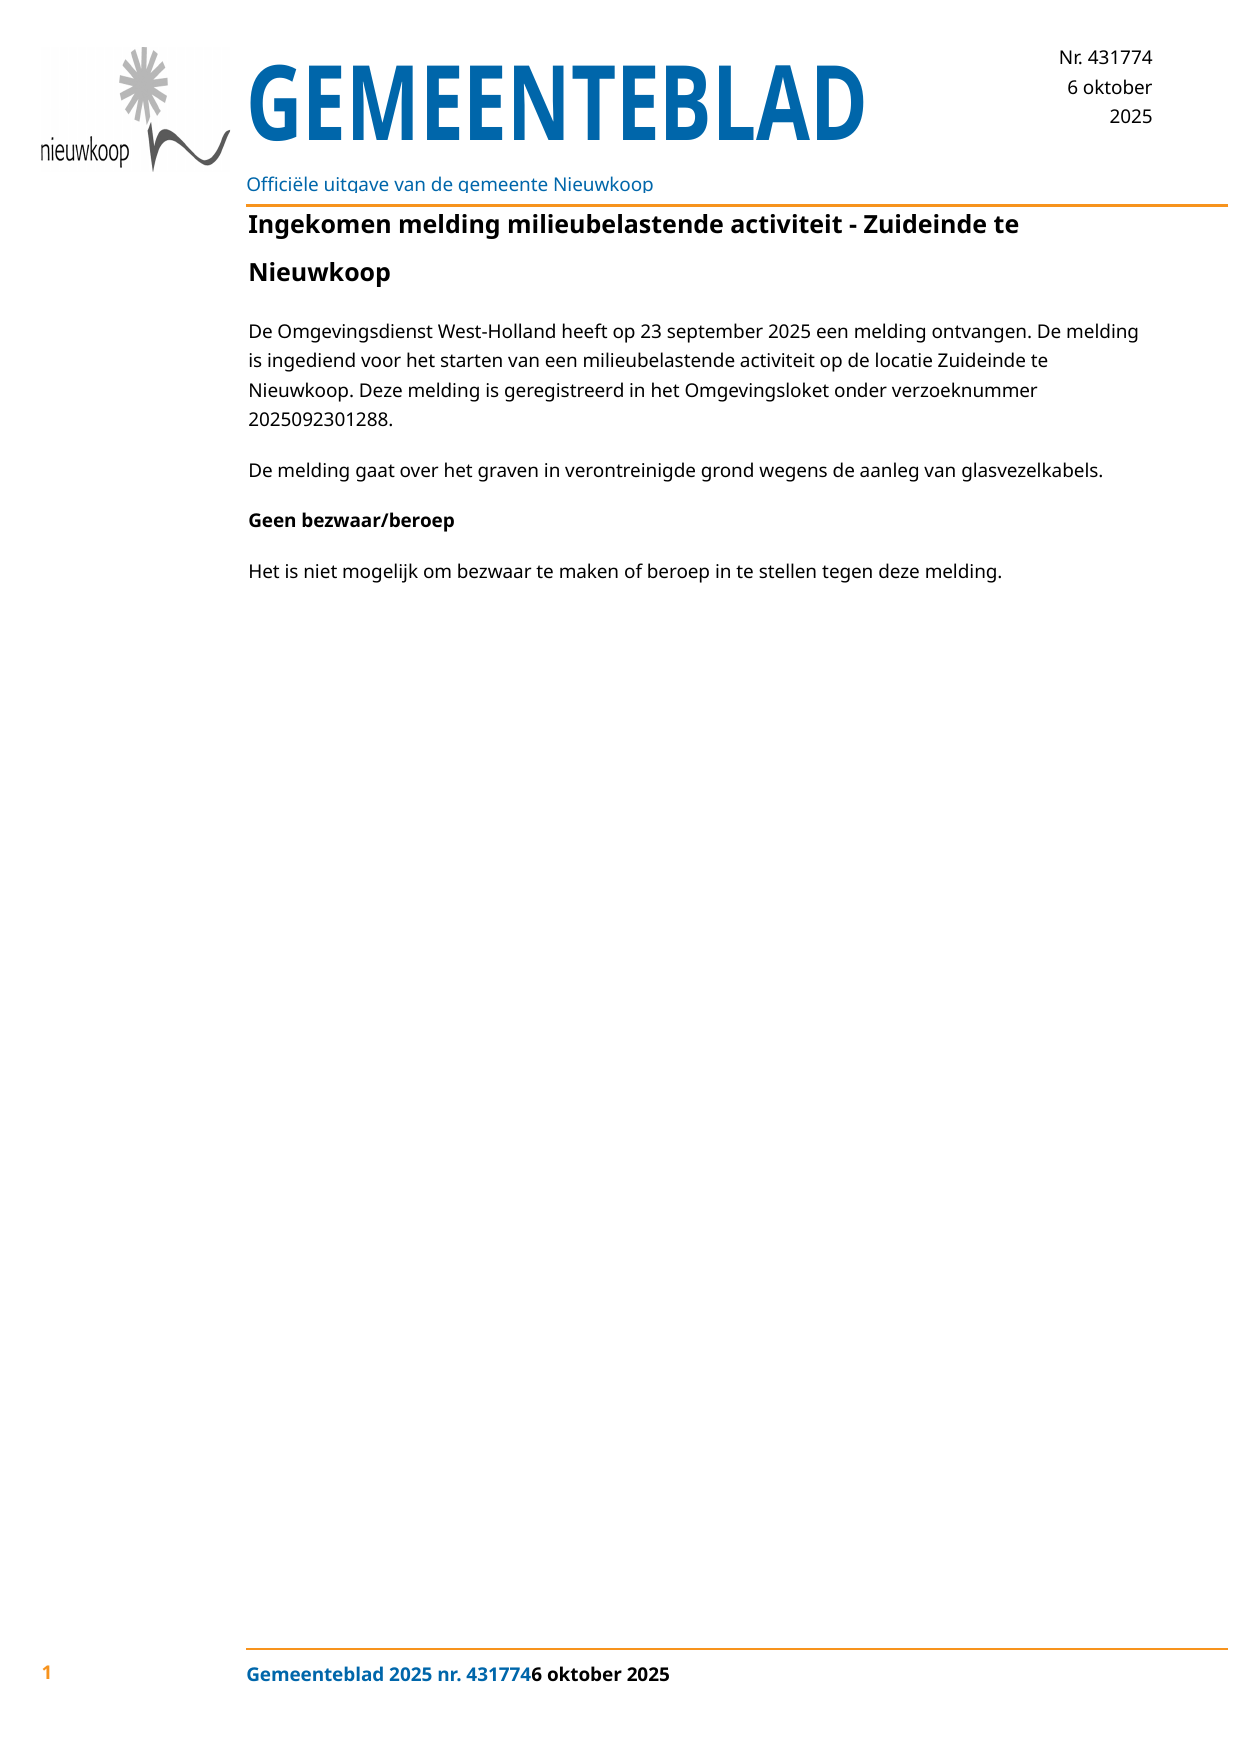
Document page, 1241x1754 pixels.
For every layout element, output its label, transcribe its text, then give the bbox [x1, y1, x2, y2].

text Het is niet mogelijk om bezwaar te maken of beroep in te stellen tegen deze melding. [248, 558, 1152, 584]
text Geen bezwaar/beroep [248, 507, 1152, 533]
picture [41, 47, 231, 172]
text De Omgevingsdienst West-Holland heeft op 23 september 2025 een melding ontvangen. De melding is ingediend voor het starten van een milieubelastende activiteit op de locatie Zuideinde te Nieuwkoop. Deze melding is geregistreerd in het Omgevingsloket onder verzoeknummer 2025092301288. [248, 318, 1152, 432]
text De melding gaat over het graven in verontreinigde grond wegens de aanleg van glasvezelkabels. [248, 457, 1152, 483]
text Ingekomen melding milieubelastende activiteit - Zuideinde te Nieuwkoop [248, 207, 1152, 288]
